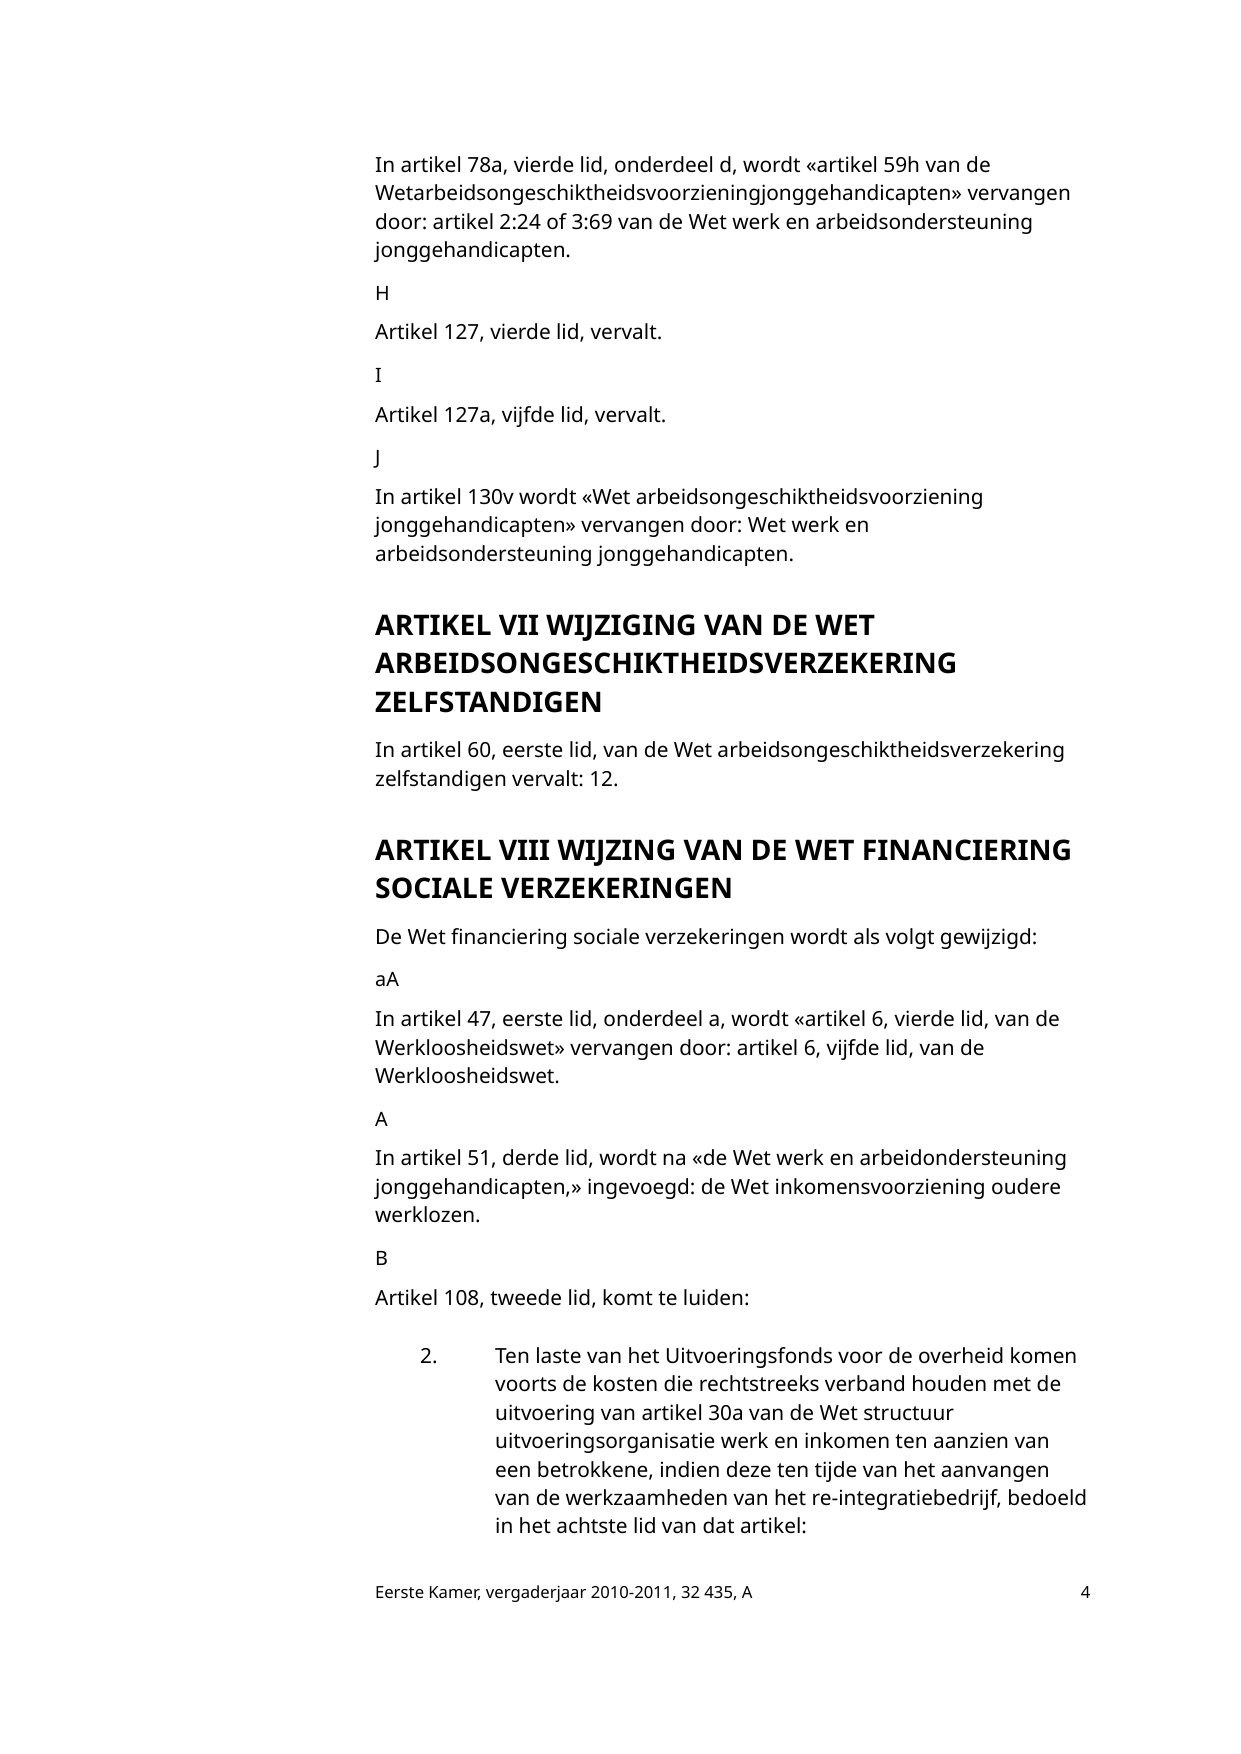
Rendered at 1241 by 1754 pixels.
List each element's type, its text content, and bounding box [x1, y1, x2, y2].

text J [375, 443, 1090, 470]
text De Wet financiering sociale verzekeringen wordt als volgt gewijzigd: [375, 922, 1090, 951]
subtitle ARTIKEL VIII WIJZING VAN DE WET FINANCIERING SOCIALE VERZEKERINGEN [375, 830, 1090, 907]
text In artikel 130v wordt «Wet arbeidsongeschiktheidsvoorziening jonggehandicapten» vervangen door: Wet werk en arbeidsondersteuning jonggehandicapten. [375, 482, 1090, 567]
text In artikel 78a, vierde lid, onderdeel d, wordt «artikel 59h van de Wetarbeidsongeschiktheidsvoorzieningjonggehandicapten» vervangen door: artikel 2:24 of 3:69 van de Wet werk en arbeidsondersteuning jonggehandicapten. [375, 150, 1090, 264]
text A [375, 1105, 1090, 1132]
text Artikel 127a, vijfde lid, vervalt. [375, 400, 1090, 428]
text I [375, 361, 1090, 388]
text B [375, 1244, 1090, 1271]
text Artikel 108, tweede lid, komt te luiden: [375, 1283, 1090, 1311]
text In artikel 47, eerste lid, onderdeel a, wordt «artikel 6, vierde lid, van de Werkloosheidswet» vervangen door: artikel 6, vijfde lid, van de Werkloosheidswet. [375, 1004, 1090, 1090]
text aA [375, 966, 1090, 993]
list Ten laste van het Uitvoeringsfonds voor de overheid komen voorts de kosten die rechtstreeks verband houden met de uitvoering van artikel 30a van de Wet structuur uitvoeringsorganisatie werk en inkomen ten aanzien van een betrokkene, indien deze ten tijde van het aanvangen van de werkzaamheden van het re-integratiebedrijf, bedoeld in het achtste lid van dat artikel: [420, 1341, 1090, 1540]
text H [375, 279, 1090, 306]
text Artikel 127, vierde lid, vervalt. [375, 317, 1090, 346]
subtitle ARTIKEL VII WIJZIGING VAN DE WET ARBEIDSONGESCHIKTHEIDSVERZEKERING ZELFSTANDIGEN [375, 605, 1090, 721]
text In artikel 51, derde lid, wordt na «de Wet werk en arbeidondersteuning jonggehandicapten,» ingevoegd: de Wet inkomensvoorziening oudere werklozen. [375, 1143, 1090, 1229]
text In artikel 60, eerste lid, van de Wet arbeidsongeschiktheidsverzekering zelfstandigen vervalt: 12. [375, 736, 1090, 792]
